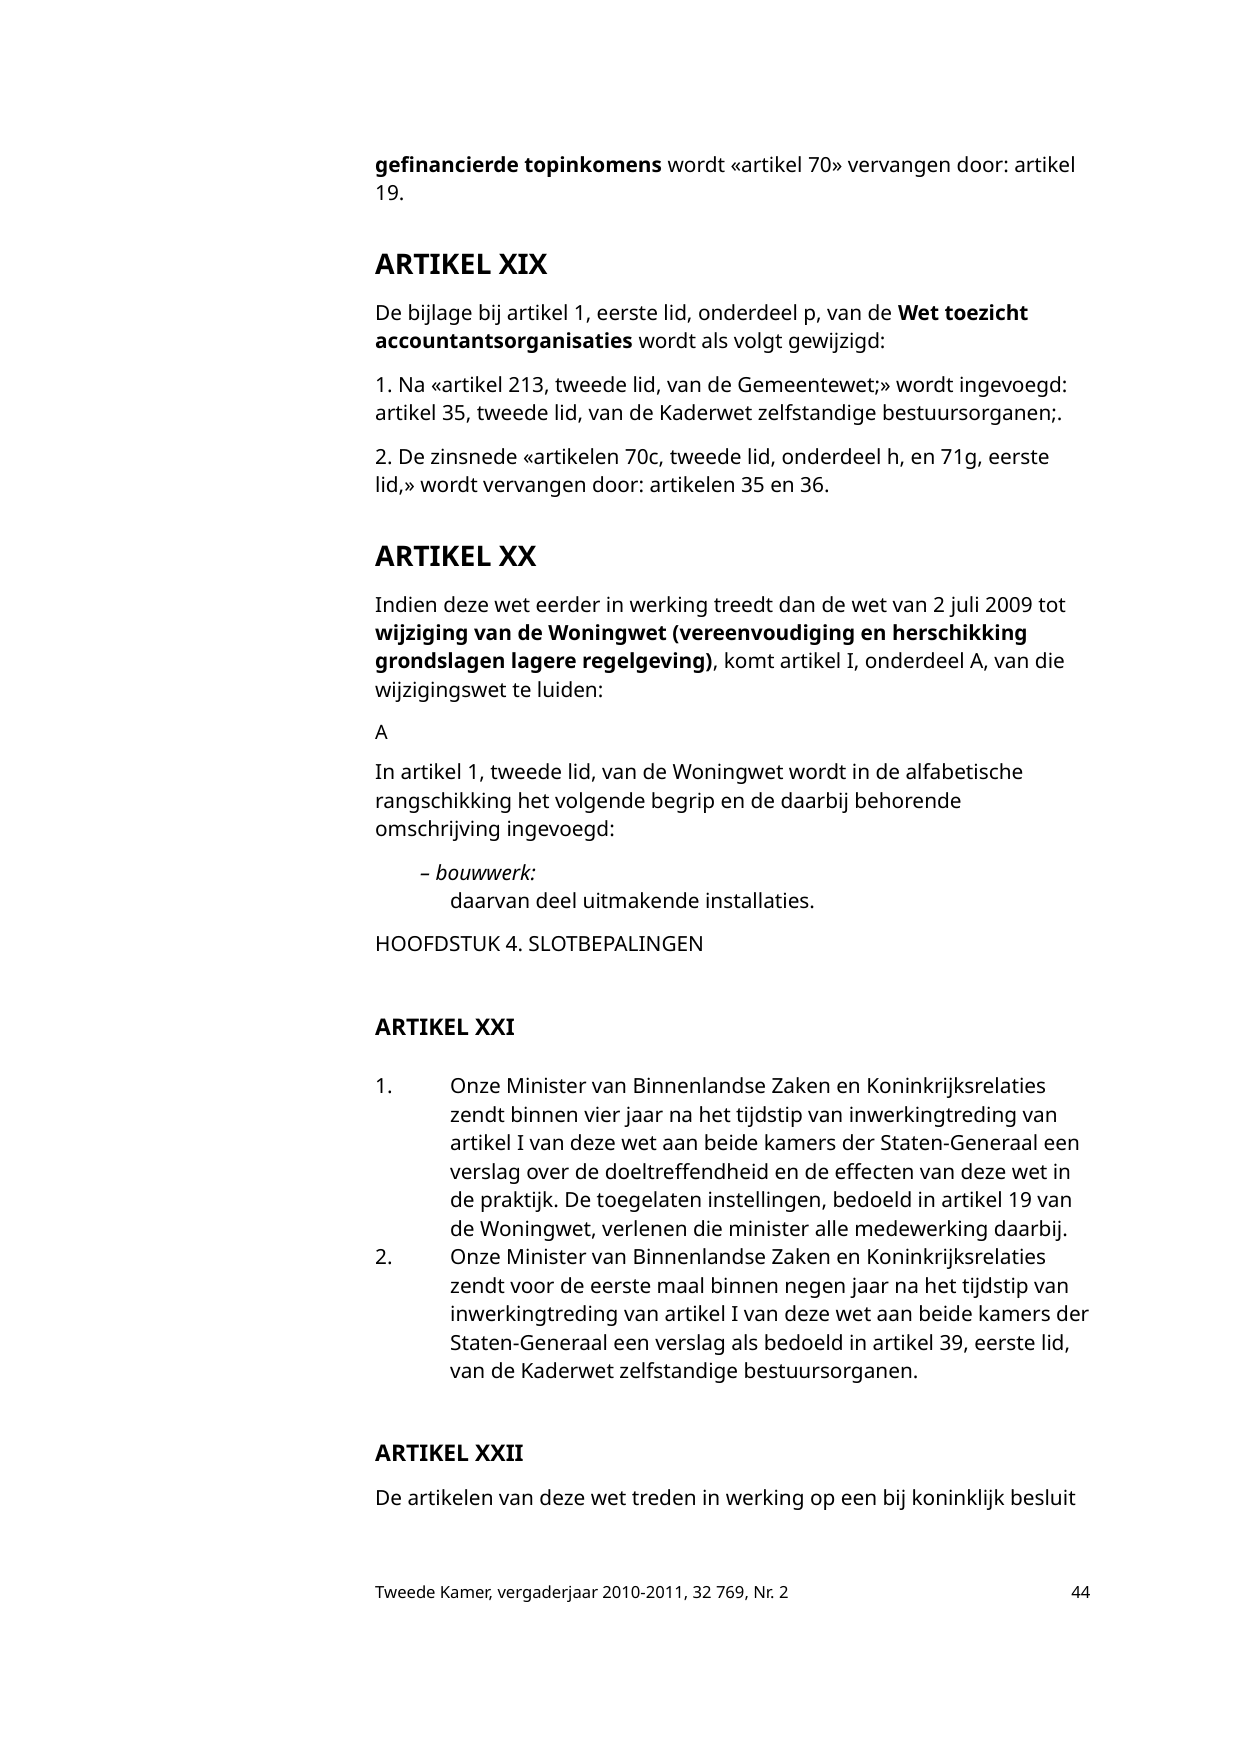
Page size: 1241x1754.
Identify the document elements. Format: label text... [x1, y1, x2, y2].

text In artikel 1, tweede lid, van de Woningwet wordt in de alfabetische rangschikking het volgende begrip en de daarbij behorende omschrijving ingevoegd: [375, 757, 1090, 843]
text gefinancierde topinkomens wordt «artikel 70» vervangen door: artikel 19. [375, 150, 1090, 207]
text 1. Na «artikel 213, tweede lid, van de Gemeentewet;» wordt ingevoegd: artikel 35, tweede lid, van de Kaderwet zelfstandige bestuursorganen;. [375, 370, 1090, 427]
text De bijlage bij artikel 1, eerste lid, onderdeel p, van de Wet toezicht accountantsorganisaties wordt als volgt gewijzigd: [375, 298, 1090, 355]
subtitle ARTIKEL XXI [375, 1010, 1090, 1042]
text 2. De zinsnede «artikelen 70c, tweede lid, onderdeel h, en 71g, eerste lid,» wordt vervangen door: artikelen 35 en 36. [375, 442, 1090, 499]
text De artikelen van deze wet treden in werking op een bij koninklijk besluit [375, 1483, 1090, 1512]
subtitle HOOFDSTUK 4. SLOTBEPALINGEN [375, 929, 1090, 958]
text daarvan deel uitmakende installaties. [450, 886, 1090, 914]
text Indien deze wet eerder in werking treedt dan de wet van 2 juli 2009 tot wijziging van de Woningwet (vereenvoudiging en herschikking grondslagen lagere regelgeving), komt artikel I, onderdeel A, van die wijzigingswet te luiden: [375, 590, 1090, 703]
text – bouwwerk: [420, 858, 1090, 886]
text A [375, 718, 1090, 746]
list Onze Minister van Binnenlandse Zaken en Koninkrijksrelaties zendt voor de eerste maal binnen negen jaar na het tijdstip van inwerkingtreding van artikel I van deze wet aan beide kamers der Staten-Generaal een verslag als bedoeld in artikel 39, eerste lid, van de Kaderwet zelfstandige bestuursorganen. [375, 1242, 1090, 1384]
subtitle ARTIKEL XIX [375, 244, 1090, 283]
subtitle ARTIKEL XX [375, 536, 1090, 575]
subtitle ARTIKEL XXII [375, 1437, 1090, 1468]
list Onze Minister van Binnenlandse Zaken en Koninkrijksrelaties zendt binnen vier jaar na het tijdstip van inwerkingtreding van artikel I van deze wet aan beide kamers der Staten-Generaal een verslag over de doeltreffendheid en de effecten van deze wet in de praktijk. De toegelaten instellingen, bedoeld in artikel 19 van de Woningwet, verlenen die minister alle medewerking daarbij. [375, 1072, 1090, 1242]
